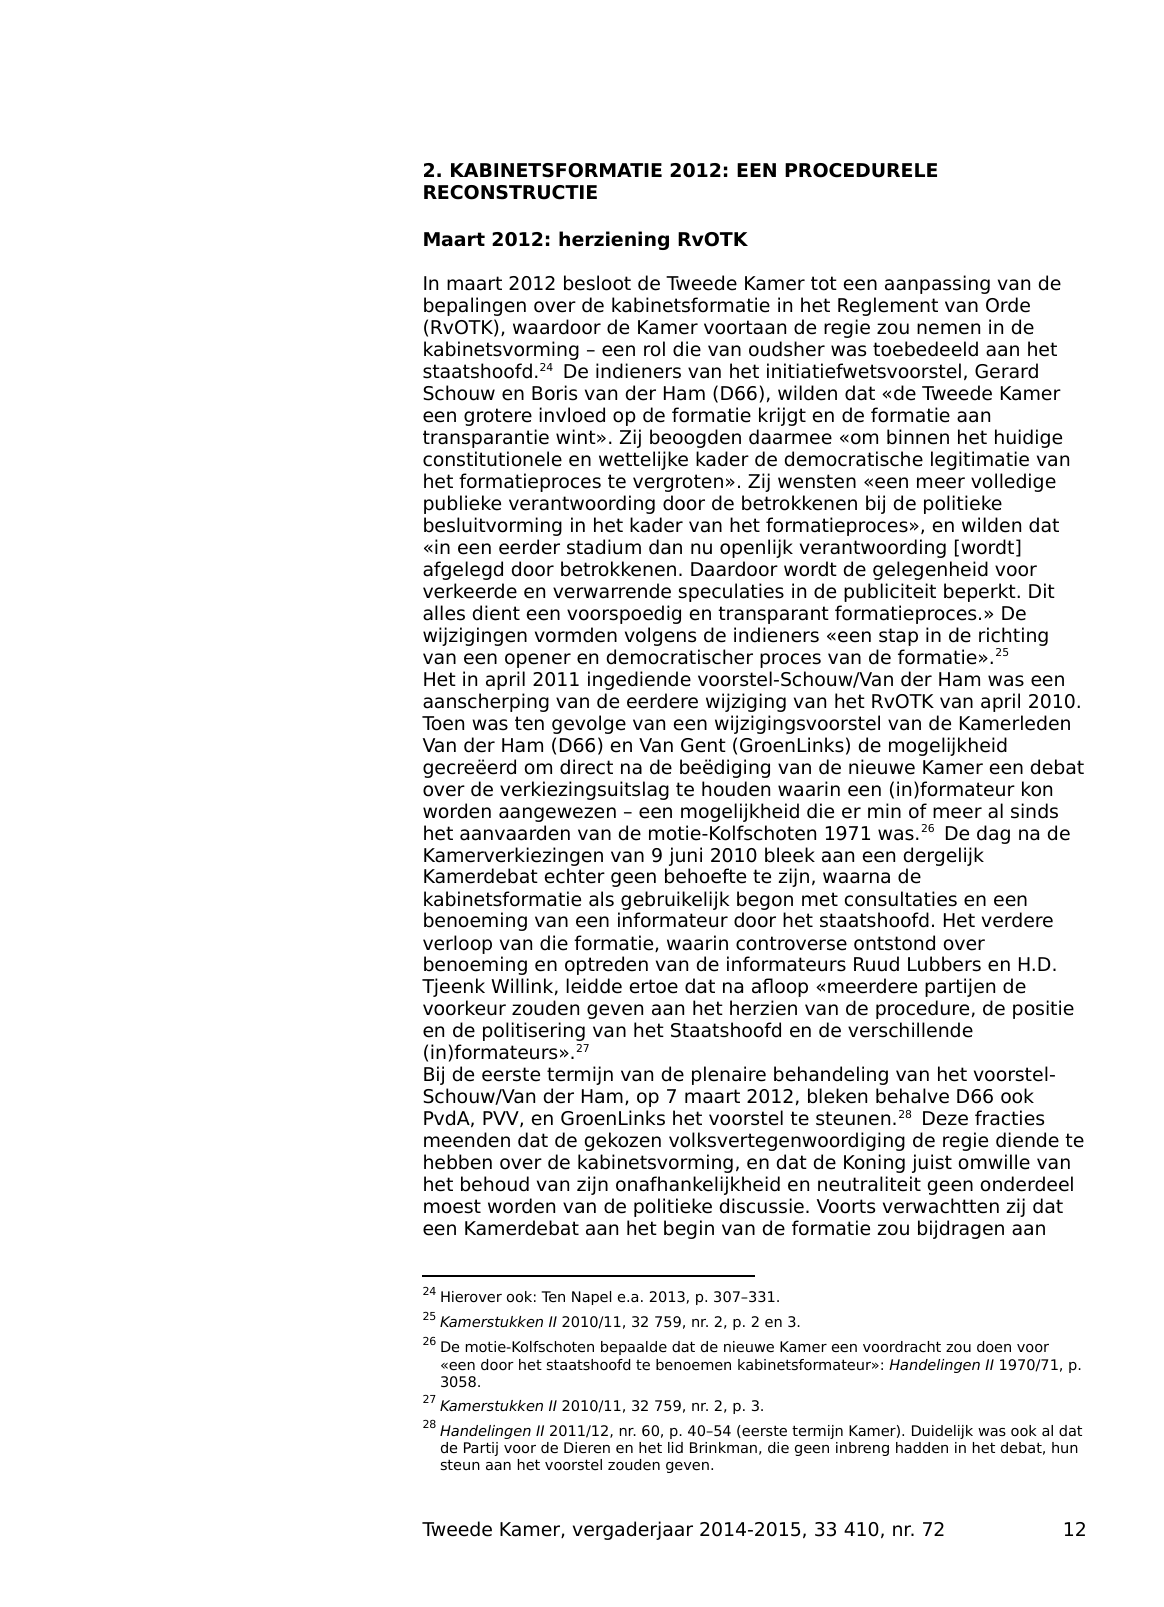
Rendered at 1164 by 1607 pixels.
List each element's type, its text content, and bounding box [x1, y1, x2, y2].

text Bij de eerste termijn van de plenaire behandeling van het voorstel-Schouw/Van der Ham, op 7 maart 2012, bleken behalve D66 ook PvdA, PVV, en GroenLinks het voorstel te steunen. Deze fracties meenden dat de gekozen volksvertegenwoordiging de regie diende te hebben over de kabinetsvorming, en dat de Koning juist omwille van het behoud van zijn onafhankelijkheid en neutraliteit geen onderdeel moest worden van de politieke discussie. Voorts verwachtten zij dat een Kamerdebat aan het begin van de formatie zou bijdragen aan [422, 1064, 1087, 1240]
text Kamerstukken II 2010/11, 32 759, nr. 2, p. 2 en 3. [422, 1310, 1087, 1332]
subtitle Maart 2012: herziening RvOTK [422, 229, 1087, 251]
subtitle 2. KABINETSFORMATIE 2012: EEN PROCEDURELE RECONSTRUCTIE [422, 160, 1087, 204]
text In maart 2012 besloot de Tweede Kamer tot een aanpassing van de bepalingen over de kabinetsformatie in het Reglement van Orde (RvOTK), waardoor de Kamer voortaan de regie zou nemen in de kabinetsvorming – een rol die van oudsher was toebedeeld aan het staatshoofd. De indieners van het initiatiefwetsvoorstel, Gerard Schouw en Boris van der Ham (D66), wilden dat «de Tweede Kamer een grotere invloed op de formatie krijgt en de formatie aan transparantie wint». Zij beoogden daarmee «om binnen het huidige constitutionele en wettelijke kader de democratische legitimatie van het formatieproces te vergroten». Zij wensten «een meer volledige publieke verantwoording door de betrokkenen bij de politieke besluitvorming in het kader van het formatieproces», en wilden dat «in een eerder stadium dan nu openlijk verantwoording [wordt] afgelegd door betrokkenen. Daardoor wordt de gelegenheid voor verkeerde en verwarrende speculaties in de publiciteit beperkt. Dit alles dient een voorspoedig en transparant formatieproces.» De wijzigingen vormden volgens de indieners «een stap in de richting van een opener en democratischer proces van de formatie». [422, 273, 1087, 669]
text Hierover ook: Ten Napel e.a. 2013, p. 307–331. [422, 1285, 1087, 1307]
text Het in april 2011 ingediende voorstel-Schouw/Van der Ham was een aanscherping van de eerdere wijziging van het RvOTK van april 2010. Toen was ten gevolge van een wijzigingsvoorstel van de Kamerleden Van der Ham (D66) en Van Gent (GroenLinks) de mogelijkheid gecreëerd om direct na de beëdiging van de nieuwe Kamer een debat over de verkiezingsuitslag te houden waarin een (in)formateur kon worden aangewezen – een mogelijkheid die er min of meer al sinds het aanvaarden van de motie-Kolfschoten 1971 was. De dag na de Kamerverkiezingen van 9 juni 2010 bleek aan een dergelijk Kamerdebat echter geen behoefte te zijn, waarna de kabinetsformatie als gebruikelijk begon met consultaties en een benoeming van een informateur door het staatshoofd. Het verdere verloop van die formatie, waarin controverse ontstond over benoeming en optreden van de informateurs Ruud Lubbers en H.D. Tjeenk Willink, leidde ertoe dat na afloop «meerdere partijen de voorkeur zouden geven aan het herzien van de procedure, de positie en de politisering van het Staatshoofd en de verschillende (in)formateurs». [422, 669, 1087, 1064]
text De motie-Kolfschoten bepaalde dat de nieuwe Kamer een voordracht zou doen voor «een door het staatshoofd te benoemen kabinetsformateur»: Handelingen II 1970/71, p. 3058. [422, 1335, 1087, 1391]
text Handelingen II 2011/12, nr. 60, p. 40–54 (eerste termijn Kamer). Duidelijk was ook al dat de Partij voor de Dieren en het lid Brinkman, die geen inbreng hadden in het debat, hun steun aan het voorstel zouden geven. [422, 1418, 1087, 1474]
text Kamerstukken II 2010/11, 32 759, nr. 2, p. 3. [422, 1393, 1087, 1416]
